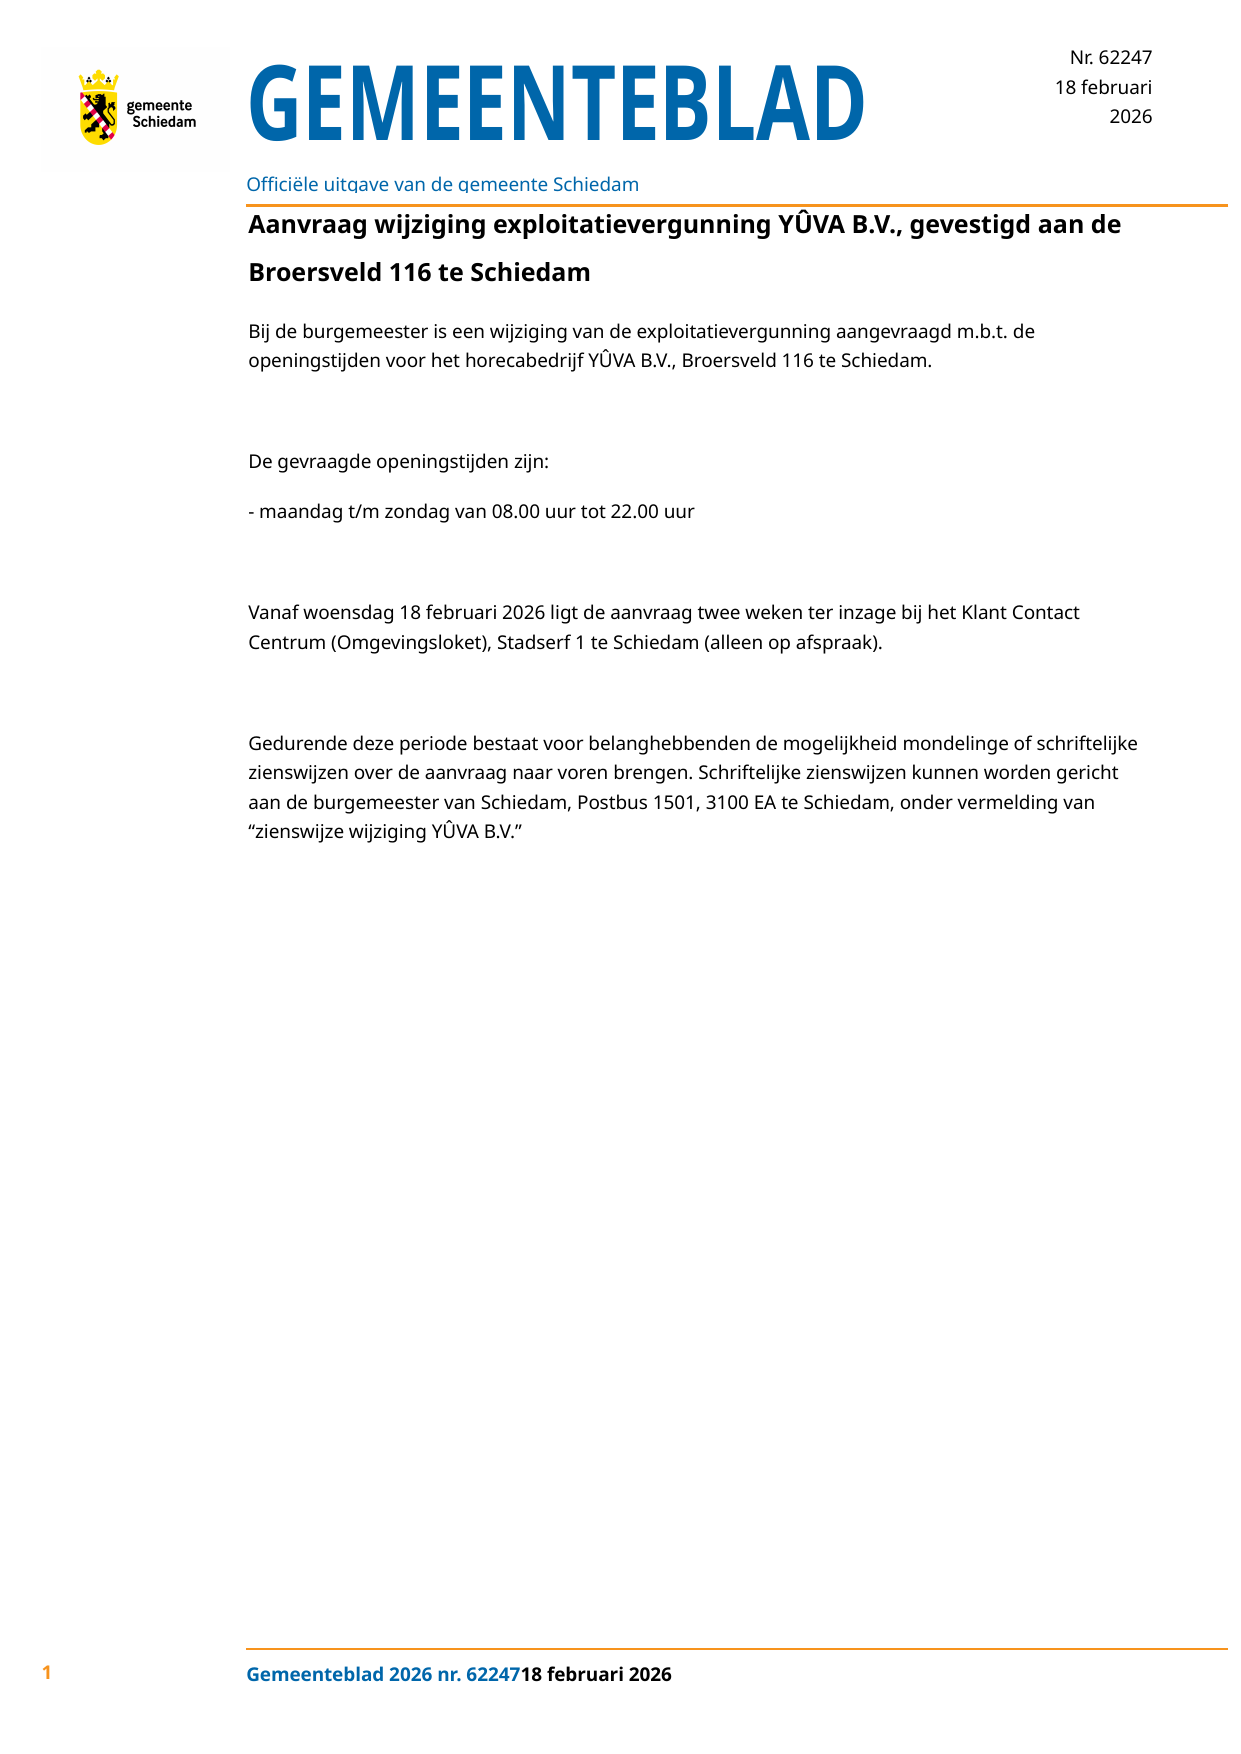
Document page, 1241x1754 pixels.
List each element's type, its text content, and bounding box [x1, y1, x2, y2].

text Vanaf woensdag 18 februari 2026 ligt de aanvraag twee weken ter inzage bij het Klant Contact Centrum (Omgevingsloket), Stadserf 1 te Schiedam (alleen op afspraak). [248, 599, 1152, 655]
text Bij de burgemeester is een wijziging van de exploitatievergunning aangevraagd m.b.t. de openingstijden voor het horecabedrijf YÛVA B.V., Broersveld 116 te Schiedam. [248, 318, 1152, 373]
picture [41, 47, 231, 172]
text Gedurende deze periode bestaat voor belanghebbenden de mogelijkheid mondelinge of schriftelijke zienswijzen over de aanvraag naar voren brengen. Schriftelijke zienswijzen kunnen worden gericht aan de burgemeester van Schiedam, Postbus 1501, 3100 EA te Schiedam, onder vermelding van “zienswijze wijziging YÛVA B.V.” [248, 730, 1152, 844]
text Aanvraag wijziging exploitatievergunning YÛVA B.V., gevestigd aan de Broersveld 116 te Schiedam [248, 207, 1152, 288]
text - maandag t/m zondag van 08.00 uur tot 22.00 uur [248, 499, 1152, 524]
text De gevraagde openingstijden zijn: [248, 448, 1152, 474]
